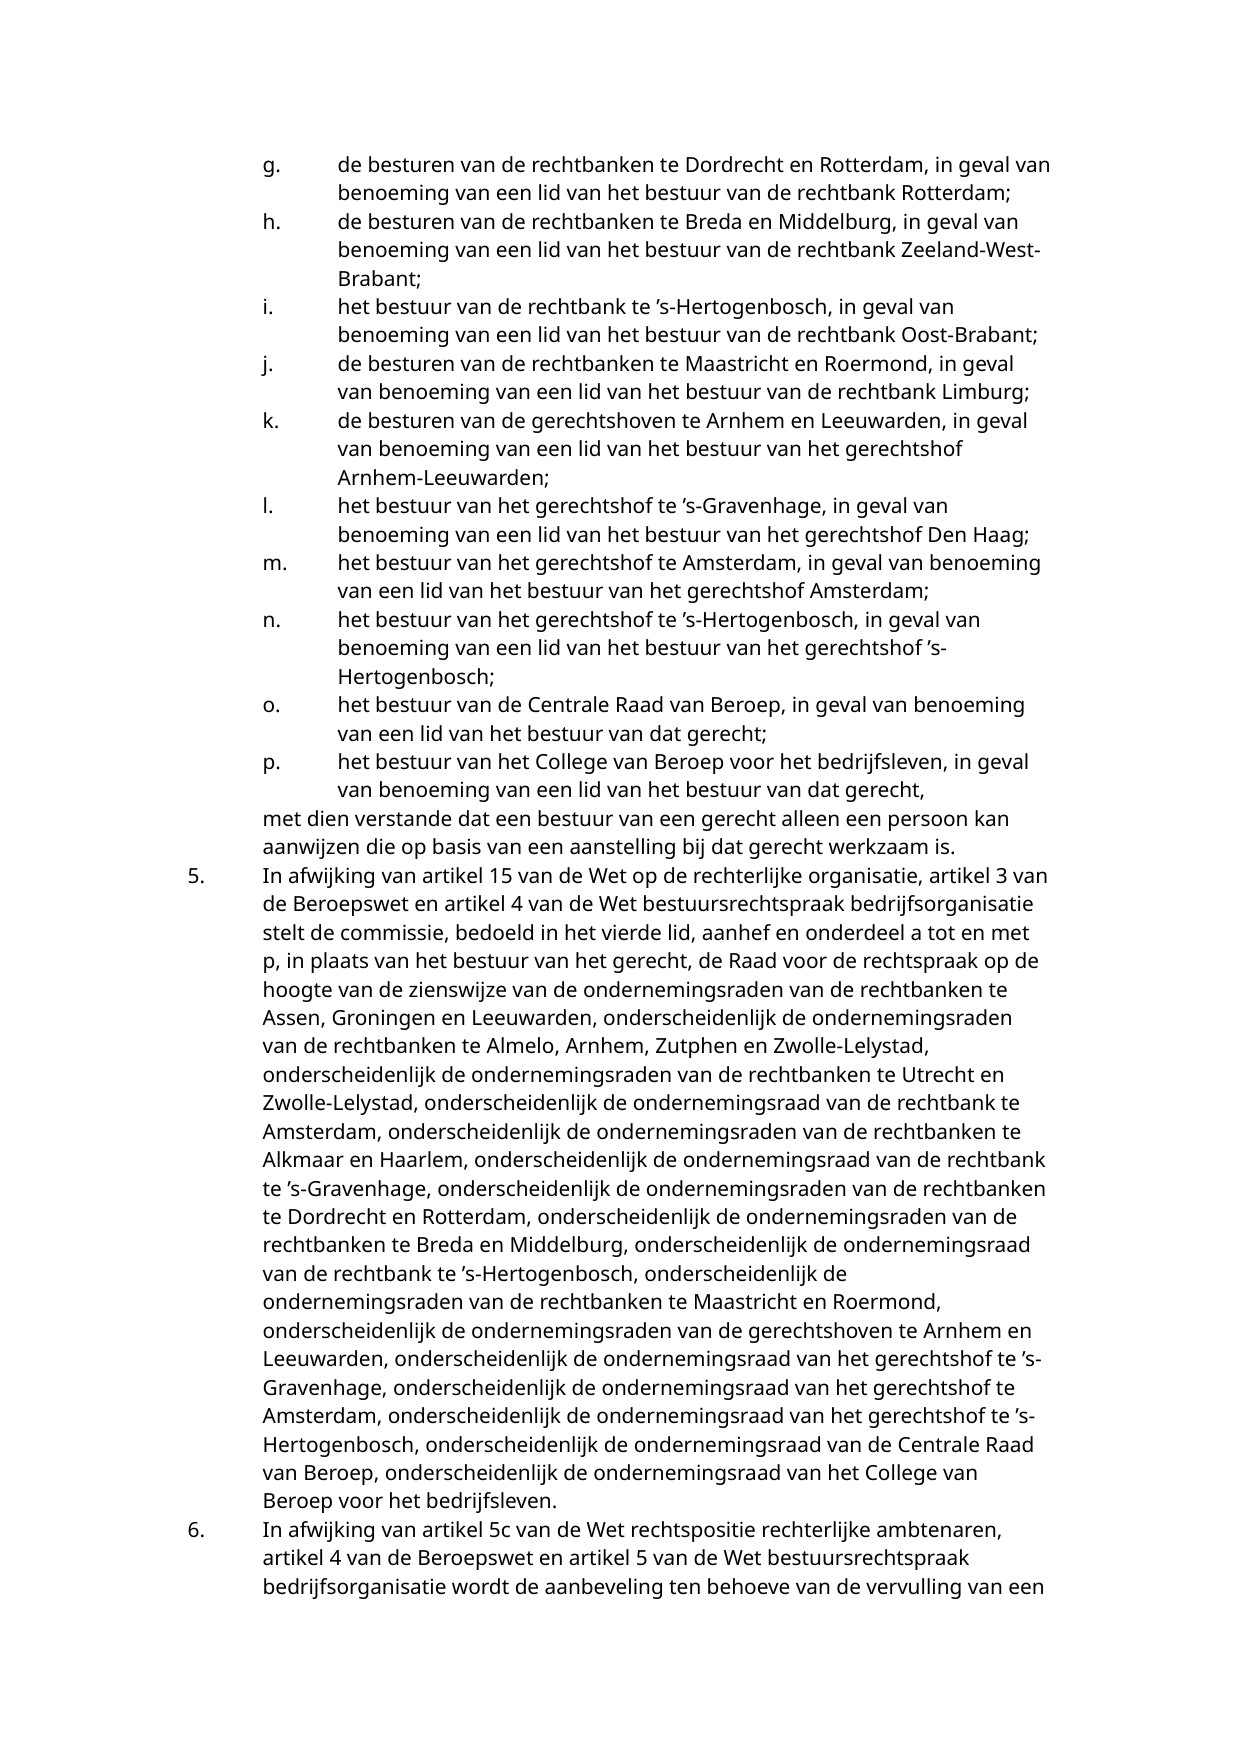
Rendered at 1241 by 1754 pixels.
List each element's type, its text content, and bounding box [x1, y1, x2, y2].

list het bestuur van het gerechtshof te Amsterdam, in geval van benoeming van een lid van het bestuur van het gerechtshof Amsterdam; [262, 548, 1053, 605]
list met dien verstande dat een bestuur van een gerecht alleen een persoon kan aanwijzen die op basis van een aanstelling bij dat gerecht werkzaam is. [187, 804, 1053, 861]
list In afwijking van artikel 15 van de Wet op de rechterlijke organisatie, artikel 3 van de Beroepswet en artikel 4 van de Wet bestuursrechtspraak bedrijfsorganisatie stelt de commissie, bedoeld in het vierde lid, aanhef en onderdeel a tot en met p, in plaats van het bestuur van het gerecht, de Raad voor de rechtspraak op de hoogte van de zienswijze van de ondernemingsraden van de rechtbanken te Assen, Groningen en Leeuwarden, onderscheidenlijk de ondernemingsraden van de rechtbanken te Almelo, Arnhem, Zutphen en Zwolle-Lelystad, onderscheidenlijk de ondernemingsraden van de rechtbanken te Utrecht en Zwolle-Lelystad, onderscheidenlijk de ondernemingsraad van de rechtbank te Amsterdam, onderscheidenlijk de ondernemingsraden van de rechtbanken te Alkmaar en Haarlem, onderscheidenlijk de ondernemingsraad van de rechtbank te ’s-Gravenhage, onderscheidenlijk de ondernemingsraden van de rechtbanken te Dordrecht en Rotterdam, onderscheidenlijk de ondernemingsraden van de rechtbanken te Breda en Middelburg, onderscheidenlijk de ondernemingsraad van de rechtbank te ’s-Hertogenbosch, onderscheidenlijk de ondernemingsraden van de rechtbanken te Maastricht en Roermond, onderscheidenlijk de ondernemingsraden van de gerechtshoven te Arnhem en Leeuwarden, onderscheidenlijk de ondernemingsraad van het gerechtshof te ’s-Gravenhage, onderscheidenlijk de ondernemingsraad van het gerechtshof te Amsterdam, onderscheidenlijk de ondernemingsraad van het gerechtshof te ’s-Hertogenbosch, onderscheidenlijk de ondernemingsraad van de Centrale Raad van Beroep, onderscheidenlijk de ondernemingsraad van het College van Beroep voor het bedrijfsleven. [187, 861, 1053, 1515]
list de besturen van de rechtbanken te Maastricht en Roermond, in geval van benoeming van een lid van het bestuur van de rechtbank Limburg; [262, 349, 1053, 406]
list het bestuur van het gerechtshof te ’s-Gravenhage, in geval van benoeming van een lid van het bestuur van het gerechtshof Den Haag; [262, 491, 1053, 548]
list het bestuur van het gerechtshof te ’s-Hertogenbosch, in geval van benoeming van een lid van het bestuur van het gerechtshof ’s-Hertogenbosch; [262, 605, 1053, 690]
list de besturen van de rechtbanken te Dordrecht en Rotterdam, in geval van benoeming van een lid van het bestuur van de rechtbank Rotterdam; [262, 150, 1053, 207]
list het bestuur van de Centrale Raad van Beroep, in geval van benoeming van een lid van het bestuur van dat gerecht; [262, 690, 1053, 747]
list het bestuur van de rechtbank te ’s-Hertogenbosch, in geval van benoeming van een lid van het bestuur van de rechtbank Oost-Brabant; [262, 292, 1053, 349]
list de besturen van de gerechtshoven te Arnhem en Leeuwarden, in geval van benoeming van een lid van het bestuur van het gerechtshof Arnhem-Leeuwarden; [262, 406, 1053, 491]
list In afwijking van artikel 5c van de Wet rechtspositie rechterlijke ambtenaren, artikel 4 van de Beroepswet en artikel 5 van de Wet bestuursrechtspraak bedrijfsorganisatie wordt de aanbeveling ten behoeve van de vervulling van een [187, 1515, 1053, 1600]
list de besturen van de rechtbanken te Breda en Middelburg, in geval van benoeming van een lid van het bestuur van de rechtbank Zeeland-West-Brabant; [262, 207, 1053, 292]
list het bestuur van het College van Beroep voor het bedrijfsleven, in geval van benoeming van een lid van het bestuur van dat gerecht, [262, 747, 1053, 804]
